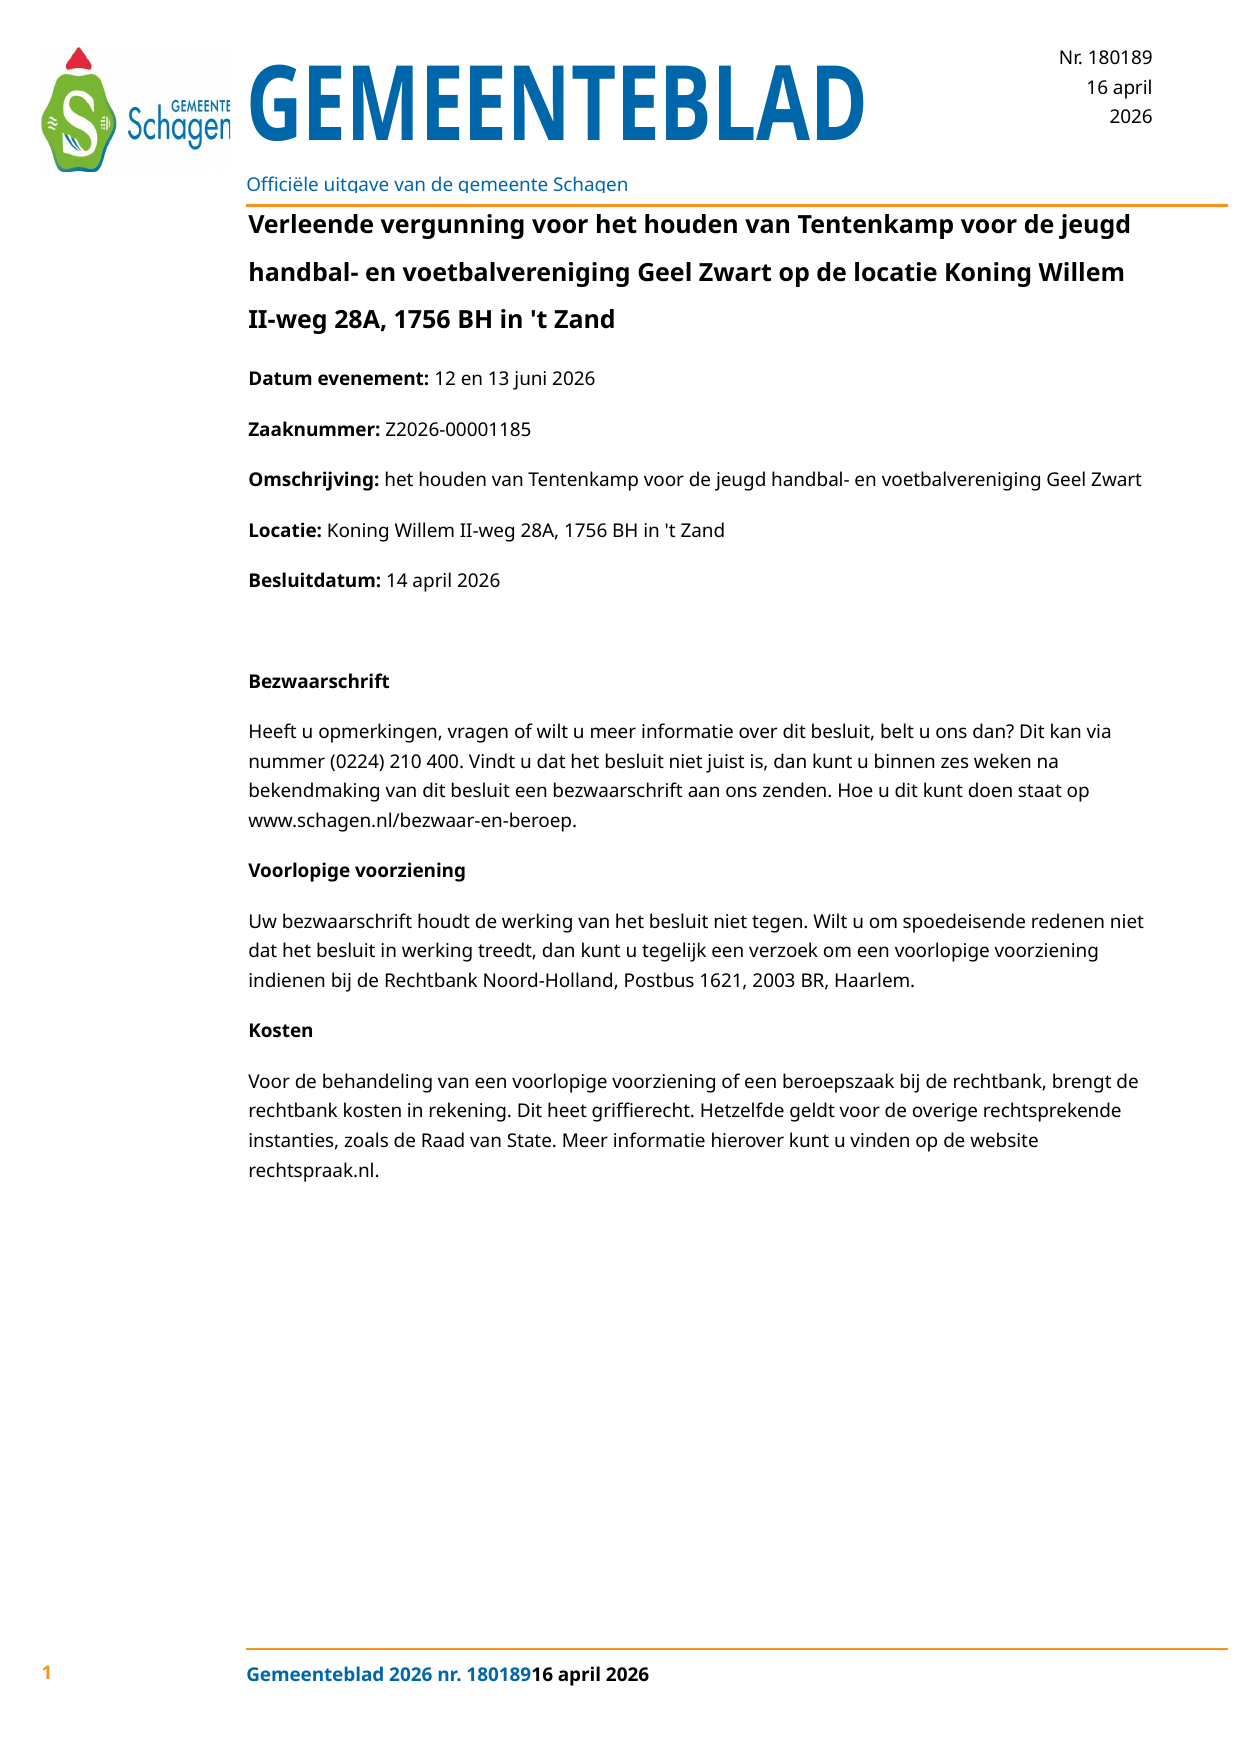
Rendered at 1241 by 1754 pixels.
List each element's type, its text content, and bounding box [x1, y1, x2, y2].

text Datum evenement: 12 en 13 juni 2026 [248, 366, 1152, 391]
text Omschrijving: het houden van Tentenkamp voor de jeugd handbal- en voetbalvereniging Geel Zwart [248, 466, 1152, 492]
text Locatie: Koning Willem II-weg 28A, 1756 BH in 't Zand [248, 517, 1152, 542]
text Uw bezwaarschrift houdt de werking van het besluit niet tegen. Wilt u om spoedeisende redenen niet dat het besluit in werking treedt, dan kunt u tegelijk een verzoek om een voorlopige voorziening indienen bij de Rechtbank Noord-Holland, Postbus 1621, 2003 BR, Haarlem. [248, 908, 1152, 993]
text Besluitdatum: 14 april 2026 [248, 567, 1152, 593]
text Bezwaarschrift [248, 668, 1152, 694]
text Voor de behandeling van een voorlopige voorziening of een beroepszaak bij de rechtbank, brengt de rechtbank kosten in rekening. Dit heet griffierecht. Hetzelfde geldt voor de overige rechtsprekende instanties, zoals de Raad van State. Meer informatie hierover kunt u vinden op de website rechtspraak.nl. [248, 1068, 1152, 1182]
text Voorlopige voorziening [248, 858, 1152, 883]
text Heeft u opmerkingen, vragen of wilt u meer informatie over dit besluit, belt u ons dan? Dit kan via nummer (0224) 210 400. Vindt u dat het besluit niet juist is, dan kunt u binnen zes weken na bekendmaking van dit besluit een bezwaarschrift aan ons zenden. Hoe u dit kunt doen staat op www.schagen.nl/bezwaar-en-beroep. [248, 718, 1152, 833]
text Zaaknummer: Z2026-00001185 [248, 416, 1152, 442]
text Verleende vergunning voor het houden van Tentenkamp voor de jeugd handbal- en voetbalvereniging Geel Zwart op de locatie Koning Willem II-weg 28A, 1756 BH in 't Zand [248, 207, 1152, 336]
picture [41, 47, 231, 172]
text Kosten [248, 1018, 1152, 1043]
